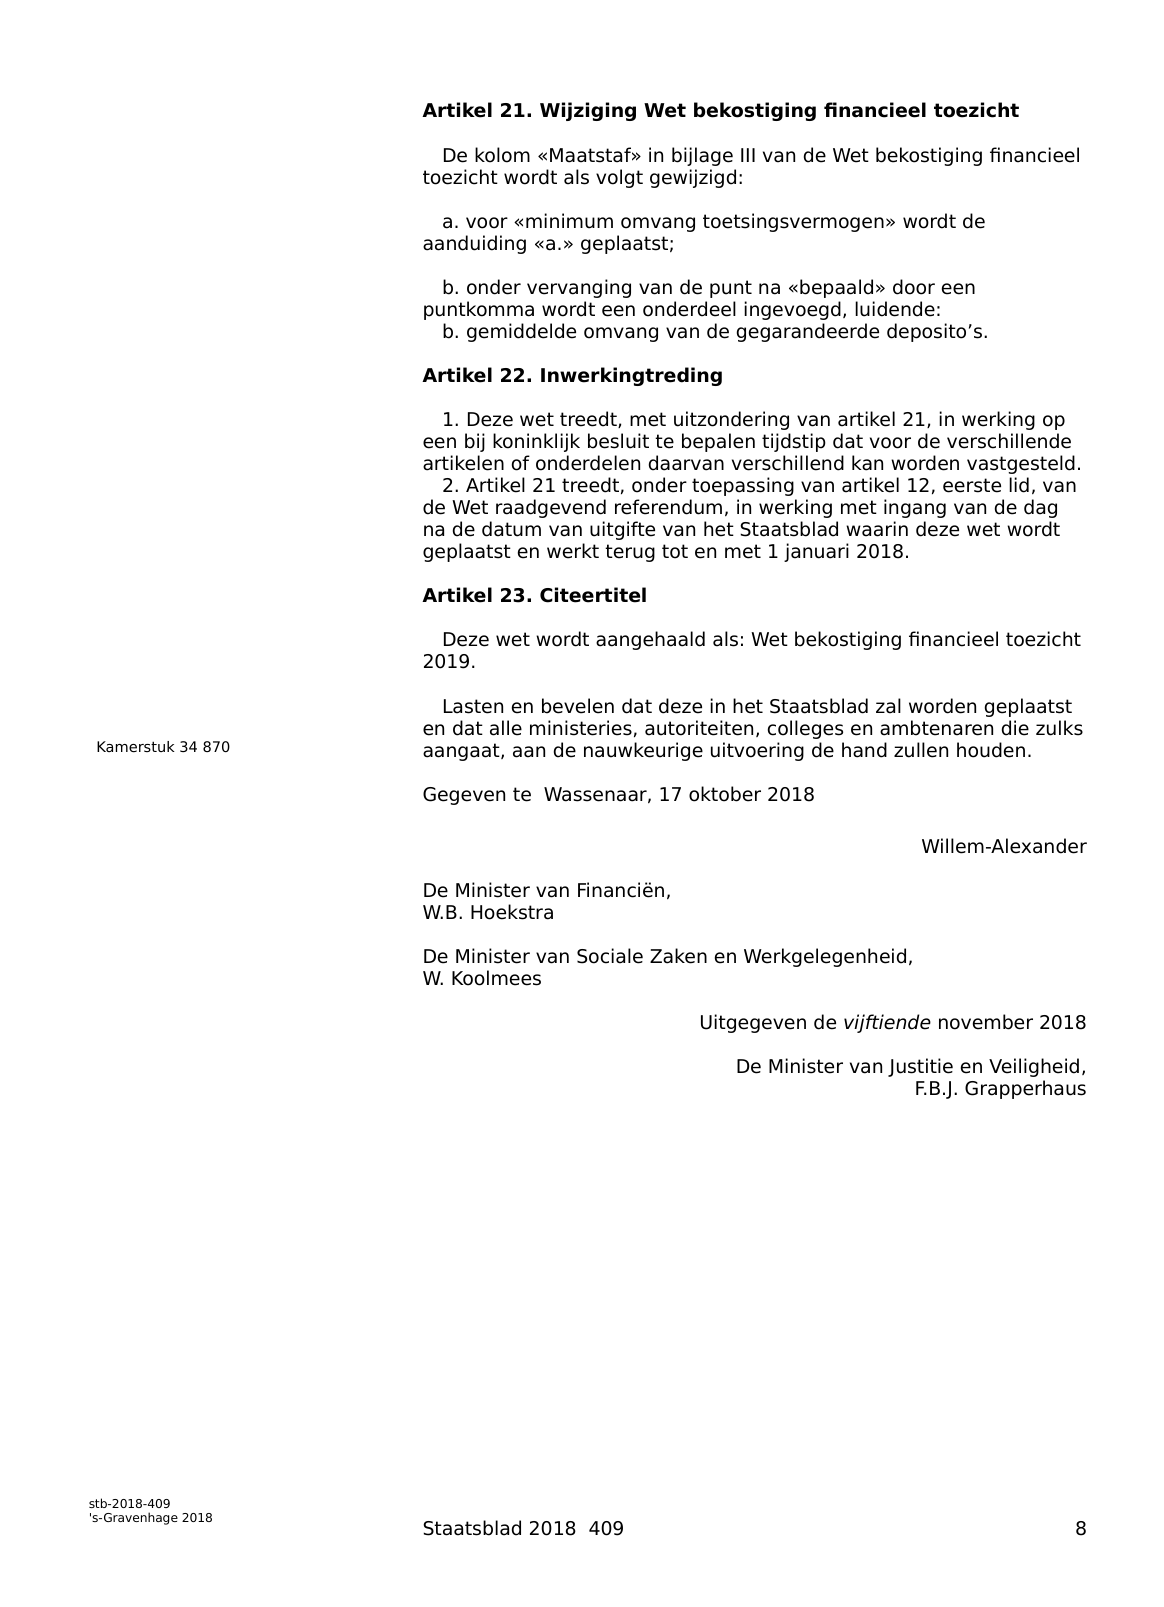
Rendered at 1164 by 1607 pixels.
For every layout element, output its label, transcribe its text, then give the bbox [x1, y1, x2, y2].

text De Minister van Financiën, W.B. Hoekstra [422, 880, 1087, 924]
text De Minister van Justitie en Veiligheid, F.B.J. Grapperhaus [422, 1056, 1087, 1100]
text 2. Artikel 21 treedt, onder toepassing van artikel 12, eerste lid, van de Wet raadgevend referendum, in werking met ingang van de dag na de datum van uitgifte van het Staatsblad waarin deze wet wordt geplaatst en werkt terug tot en met 1 januari 2018. [422, 475, 1087, 563]
text Uitgegeven de vijftiende november 2018 [422, 1012, 1087, 1034]
text 1. Deze wet treedt, met uitzondering van artikel 21, in werking op een bij koninklijk besluit te bepalen tijdstip dat voor de verschillende artikelen of onderdelen daarvan verschillend kan worden vastgesteld. [422, 409, 1087, 475]
subtitle Artikel 23. Citeertitel [422, 585, 1087, 607]
text b. onder vervanging van de punt na «bepaald» door een puntkomma wordt een onderdeel ingevoegd, luidende: [422, 277, 1087, 321]
subtitle Artikel 21. Wijziging Wet bekostiging financieel toezicht [422, 100, 1087, 122]
text Kamerstuk 34 870 [77, 738, 396, 755]
text De Minister van Sociale Zaken en Werkgelegenheid, W. Koolmees [422, 946, 1087, 990]
subtitle Artikel 22. Inwerkingtreding [422, 365, 1087, 387]
text 's-Gravenhage 2018 [88, 1511, 323, 1525]
text stb-2018-409 [88, 1497, 323, 1511]
text De kolom «Maatstaf» in bijlage III van de Wet bekostiging financieel toezicht wordt als volgt gewijzigd: [422, 144, 1087, 188]
text Lasten en bevelen dat deze in het Staatsblad zal worden geplaatst en dat alle ministeries, autoriteiten, colleges en ambtenaren die zulks aangaat, aan de nauwkeurige uitvoering de hand zullen houden. [422, 696, 1087, 761]
text b. gemiddelde omvang van de gegarandeerde deposito’s. [422, 321, 1087, 343]
text Deze wet wordt aangehaald als: Wet bekostiging financieel toezicht 2019. [422, 629, 1087, 673]
text a. voor «minimum omvang toetsingsvermogen» wordt de aanduiding «a.» geplaatst; [422, 211, 1087, 255]
text Gegeven te Wassenaar, 17 oktober 2018 [422, 784, 1087, 806]
text Willem-Alexander [422, 836, 1087, 858]
